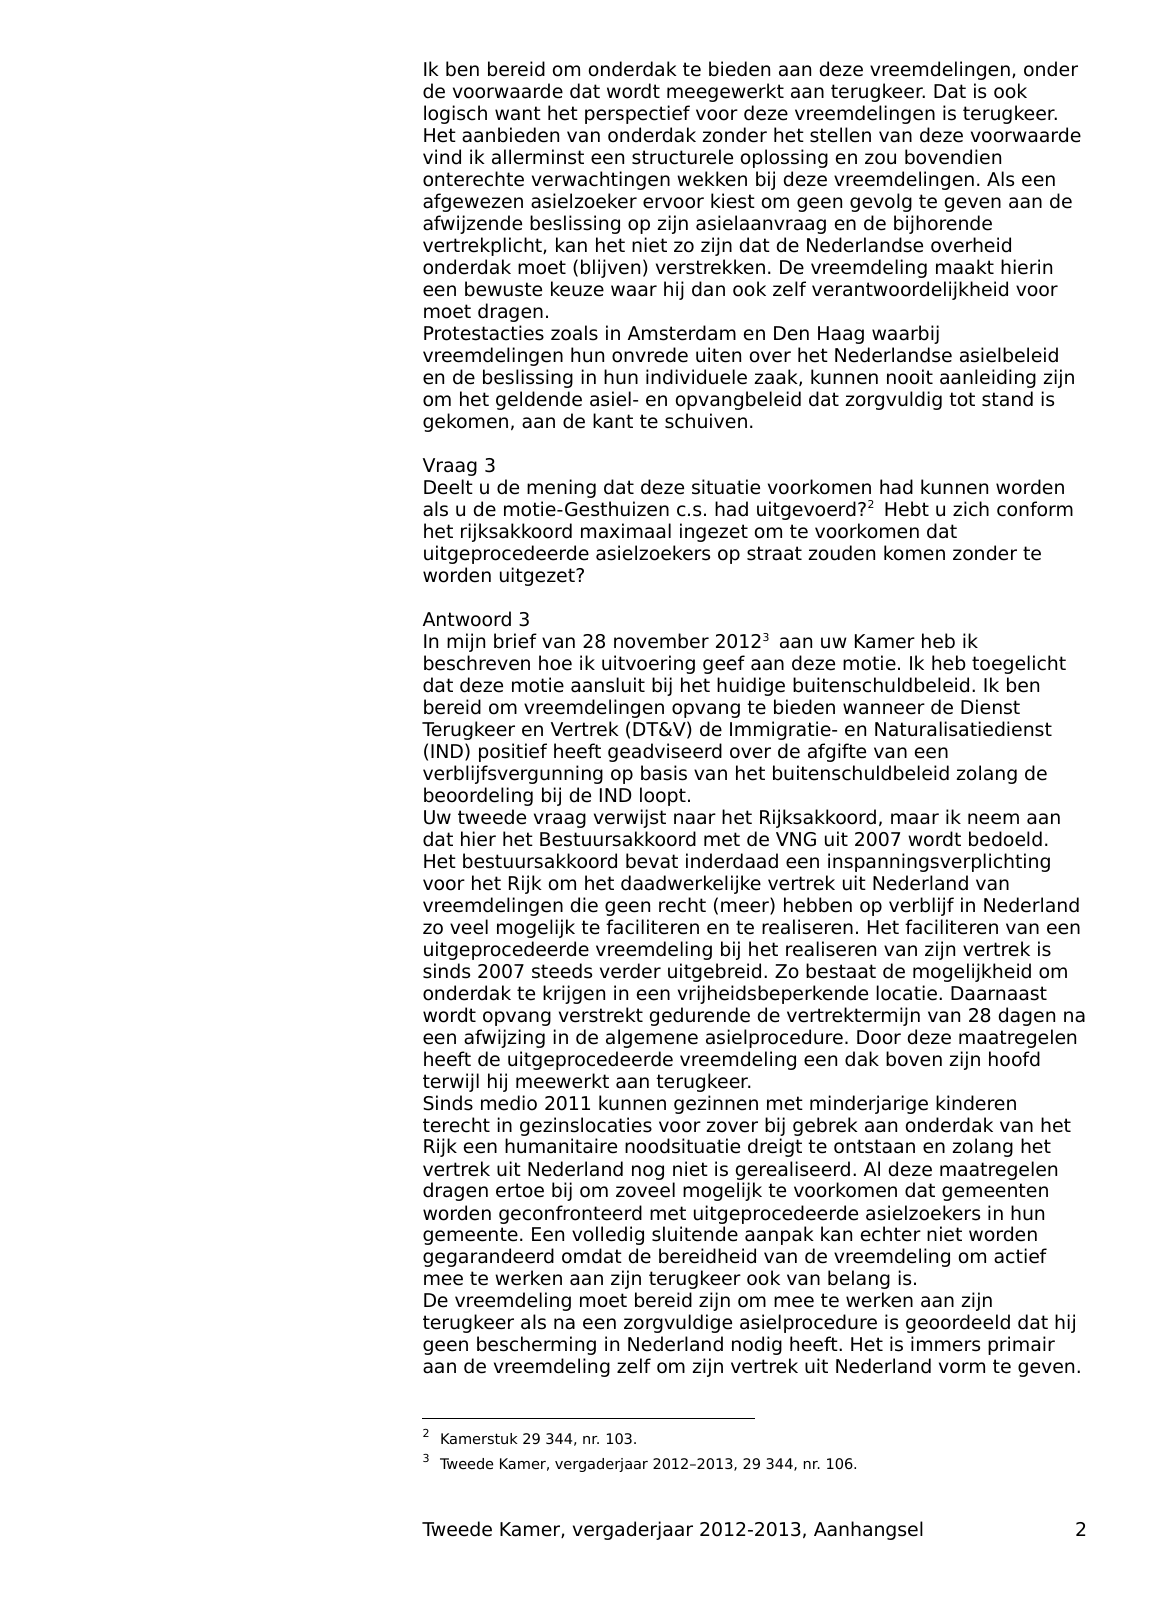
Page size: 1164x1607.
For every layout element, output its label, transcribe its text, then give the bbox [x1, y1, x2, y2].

text In mijn brief van 28 november 2012 aan uw Kamer heb ik beschreven hoe ik uitvoering geef aan deze motie. Ik heb toegelicht dat deze motie aansluit bij het huidige buitenschuldbeleid. Ik ben bereid om vreemdelingen opvang te bieden wanneer de Dienst Terugkeer en Vertrek (DT&V) de Immigratie- en Naturalisatiedienst (IND) positief heeft geadviseerd over de afgifte van een verblijfsvergunning op basis van het buitenschuldbeleid zolang de beoordeling bij de IND loopt. [422, 631, 1087, 807]
text Kamerstuk 29 344, nr. 103. [422, 1427, 1087, 1449]
text De vreemdeling moet bereid zijn om mee te werken aan zijn terugkeer als na een zorgvuldige asielprocedure is geoordeeld dat hij geen bescherming in Nederland nodig heeft. Het is immers primair aan de vreemdeling zelf om zijn vertrek uit Nederland vorm te geven. [422, 1290, 1087, 1378]
text Tweede Kamer, vergaderjaar 2012–2013, 29 344, nr. 106. [422, 1452, 1087, 1474]
text Sinds medio 2011 kunnen gezinnen met minderjarige kinderen terecht in gezinslocaties voor zover bij gebrek aan onderdak van het Rijk een humanitaire noodsituatie dreigt te ontstaan en zolang het vertrek uit Nederland nog niet is gerealiseerd. Al deze maatregelen dragen ertoe bij om zoveel mogelijk te voorkomen dat gemeenten worden geconfronteerd met uitgeprocedeerde asielzoekers in hun gemeente. Een volledig sluitende aanpak kan echter niet worden gegarandeerd omdat de bereidheid van de vreemdeling om actief mee te werken aan zijn terugkeer ook van belang is. [422, 1092, 1087, 1290]
text Vraag 3 [422, 455, 1087, 477]
text Ik ben bereid om onderdak te bieden aan deze vreemdelingen, onder de voorwaarde dat wordt meegewerkt aan terugkeer. Dat is ook logisch want het perspectief voor deze vreemdelingen is terugkeer. Het aanbieden van onderdak zonder het stellen van deze voorwaarde vind ik allerminst een structurele oplossing en zou bovendien onterechte verwachtingen wekken bij deze vreemdelingen. Als een afgewezen asielzoeker ervoor kiest om geen gevolg te geven aan de afwijzende beslissing op zijn asielaanvraag en de bijhorende vertrekplicht, kan het niet zo zijn dat de Nederlandse overheid onderdak moet (blijven) verstrekken. De vreemdeling maakt hierin een bewuste keuze waar hij dan ook zelf verantwoordelijkheid voor moet dragen. [422, 59, 1087, 323]
text Antwoord 3 [422, 609, 1087, 631]
text Deelt u de mening dat deze situatie voorkomen had kunnen worden als u de motie-Gesthuizen c.s. had uitgevoerd? Hebt u zich conform het rijksakkoord maximaal ingezet om te voorkomen dat uitgeprocedeerde asielzoekers op straat zouden komen zonder te worden uitgezet? [422, 477, 1087, 587]
text Uw tweede vraag verwijst naar het Rijksakkoord, maar ik neem aan dat hier het Bestuursakkoord met de VNG uit 2007 wordt bedoeld. Het bestuursakkoord bevat inderdaad een inspanningsverplichting voor het Rijk om het daadwerkelijke vertrek uit Nederland van vreemdelingen die geen recht (meer) hebben op verblijf in Nederland zo veel mogelijk te faciliteren en te realiseren. Het faciliteren van een uitgeprocedeerde vreemdeling bij het realiseren van zijn vertrek is sinds 2007 steeds verder uitgebreid. Zo bestaat de mogelijkheid om onderdak te krijgen in een vrijheidsbeperkende locatie. Daarnaast wordt opvang verstrekt gedurende de vertrektermijn van 28 dagen na een afwijzing in de algemene asielprocedure. Door deze maatregelen heeft de uitgeprocedeerde vreemdeling een dak boven zijn hoofd terwijl hij meewerkt aan terugkeer. [422, 807, 1087, 1092]
text Protestacties zoals in Amsterdam en Den Haag waarbij vreemdelingen hun onvrede uiten over het Nederlandse asielbeleid en de beslissing in hun individuele zaak, kunnen nooit aanleiding zijn om het geldende asiel- en opvangbeleid dat zorgvuldig tot stand is gekomen, aan de kant te schuiven. [422, 323, 1087, 433]
